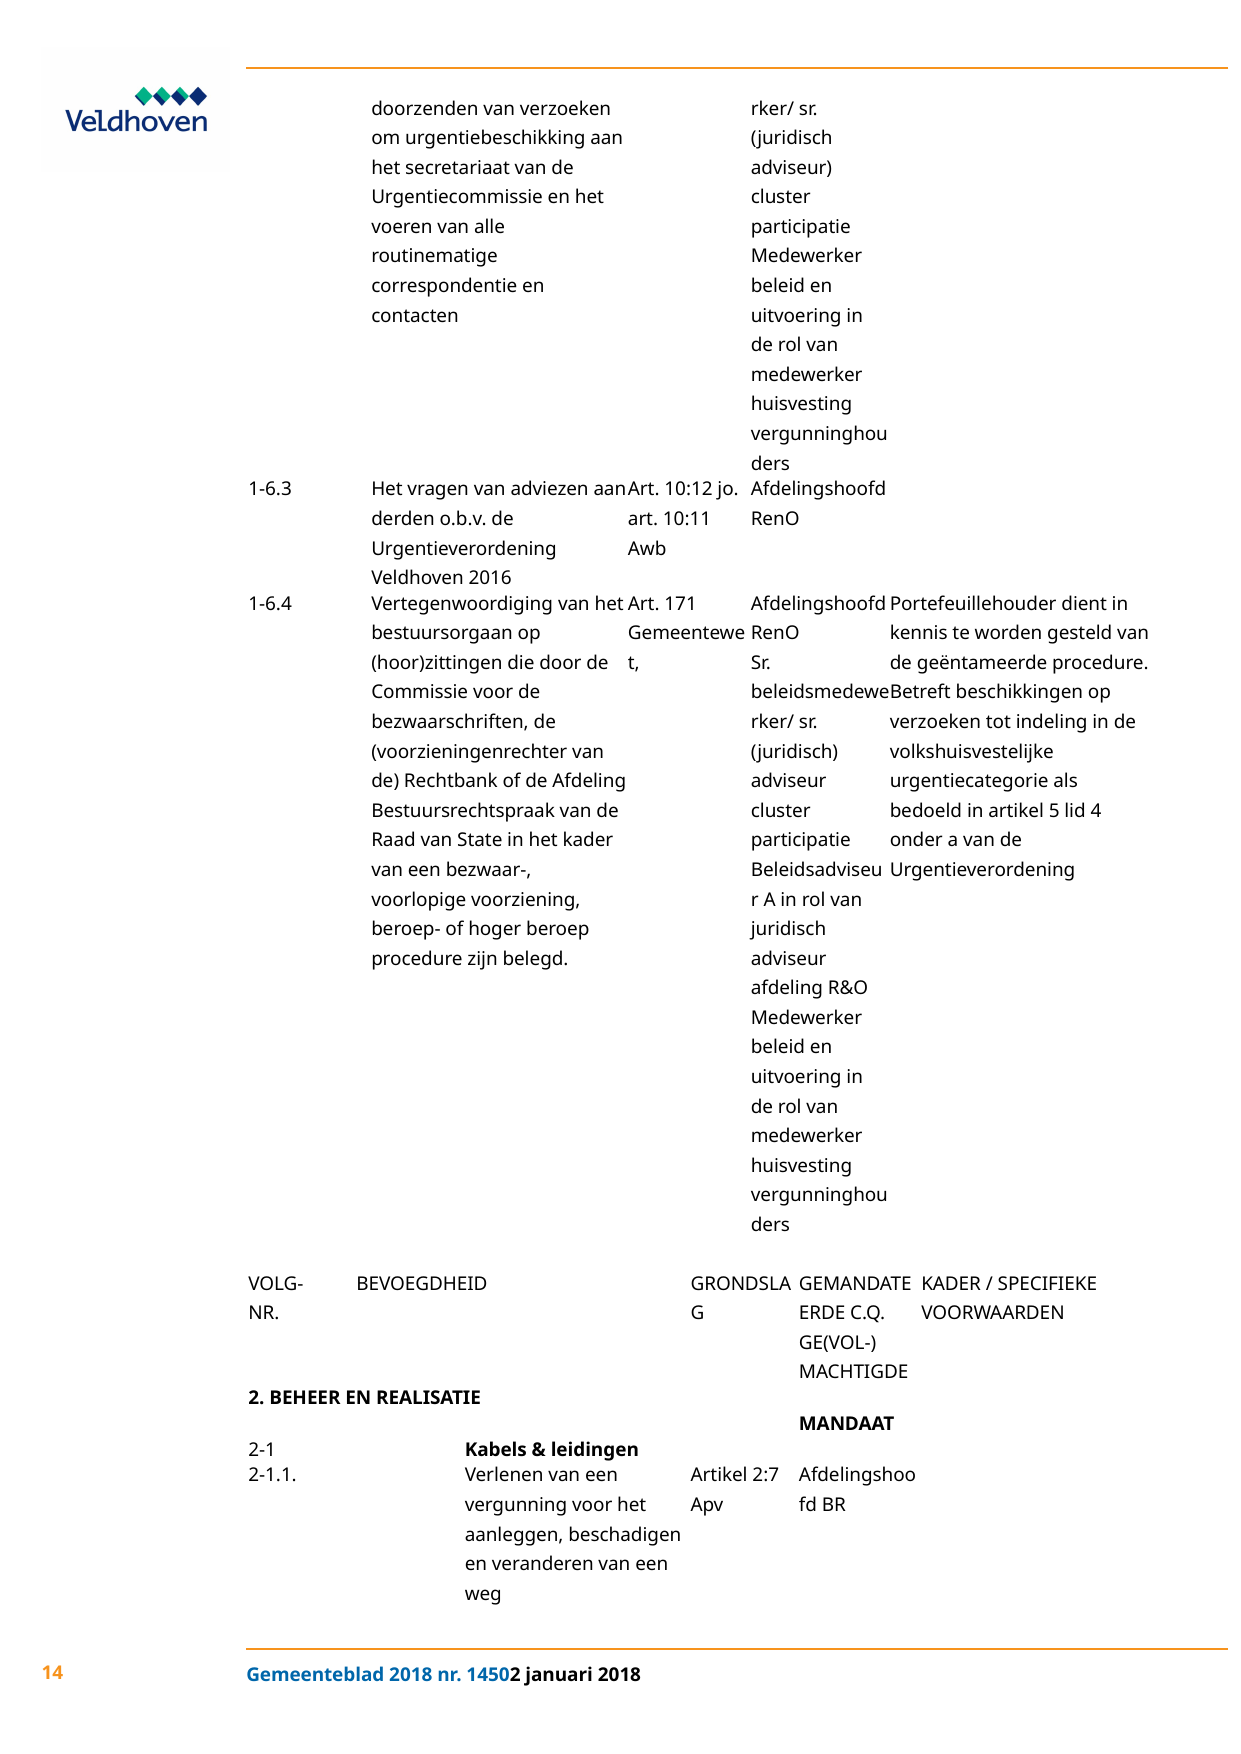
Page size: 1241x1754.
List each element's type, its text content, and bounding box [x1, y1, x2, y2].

table_cell [921, 1462, 1152, 1606]
table_cell 2-1 [248, 1436, 464, 1462]
picture [41, 47, 231, 172]
table_header BEVOEGDHEID [356, 1270, 690, 1384]
table_cell Portefeuillehouder dient in kennis te worden gesteld van de geëntameerde procedure. Betreft beschikkingen op verzoeken tot indeling in de volkshuisvestelijke urgentiecategorie als bedoeld in artikel 5 lid 4 onder a van de Urgentieverordening [890, 590, 1152, 1237]
table_header KADER / SPECIFIEKE VOORWAARDEN [921, 1270, 1152, 1384]
table_cell [248, 1410, 799, 1436]
table_cell 2-1.1. [248, 1462, 464, 1606]
table_cell rker/ sr. (juridisch adviseur) cluster participatie Medewerker beleid en uitvoering in de rol van medewerker huisvesting vergunninghouders [751, 95, 889, 476]
table_cell Vertegenwoordiging van het bestuursorgaan op (hoor)zittingen die door de Commissie voor de bezwaarschriften, de (voorzieningenrechter van de) Rechtbank of de Afdeling Bestuursrechtspraak van de Raad van State in het kader van een bezwaar-, voorlopige voorziening, beroep- of hoger beroep procedure zijn belegd. [371, 590, 628, 1237]
table_cell Art. 10:12 jo. art. 10:11 Awb [628, 476, 751, 590]
table_cell [690, 1436, 1152, 1462]
table_header GEMANDATEERDE C.Q. GE(VOL-) MACHTIGDE [799, 1270, 921, 1384]
table_cell [628, 95, 751, 476]
table_cell Kabels & leidingen [465, 1436, 690, 1462]
table_cell [921, 1410, 1152, 1436]
table_cell Afdelingshoofd RenO [751, 476, 889, 590]
table_cell [890, 95, 1152, 476]
table_header VOLG- NR. [248, 1270, 356, 1384]
table_cell Art. 171 Gemeentewet, [628, 590, 751, 1237]
table_cell 1-6.4 [248, 590, 371, 1237]
table_cell Het vragen van adviezen aan derden o.b.v. de Urgentieverordening Veldhoven 2016 [371, 476, 628, 590]
table_cell Afdelingshoofd BR [799, 1462, 921, 1606]
table_header GRONDSLAG [690, 1270, 799, 1384]
table_cell 2. BEHEER EN REALISATIE [248, 1384, 1152, 1410]
table_cell MANDAAT [799, 1410, 921, 1436]
table_cell [890, 476, 1152, 590]
table_cell Afdelingshoofd RenO Sr. beleidsmedewerker/ sr. (juridisch) adviseur cluster participatie Beleidsadviseur A in rol van juridisch adviseur afdeling R&O Medewerker beleid en uitvoering in de rol van medewerker huisvesting vergunninghouders [751, 590, 889, 1237]
table_cell Verlenen van een vergunning voor het aanleggen, beschadigen en veranderen van een weg [465, 1462, 690, 1606]
table_cell doorzenden van verzoeken om urgentiebeschikking aan het secretariaat van de Urgentiecommissie en het voeren van alle routinematige correspondentie en contacten [371, 95, 628, 476]
table_cell 1-6.3 [248, 476, 371, 590]
table_cell Artikel 2:7 Apv [690, 1462, 799, 1606]
table_cell [248, 95, 371, 476]
